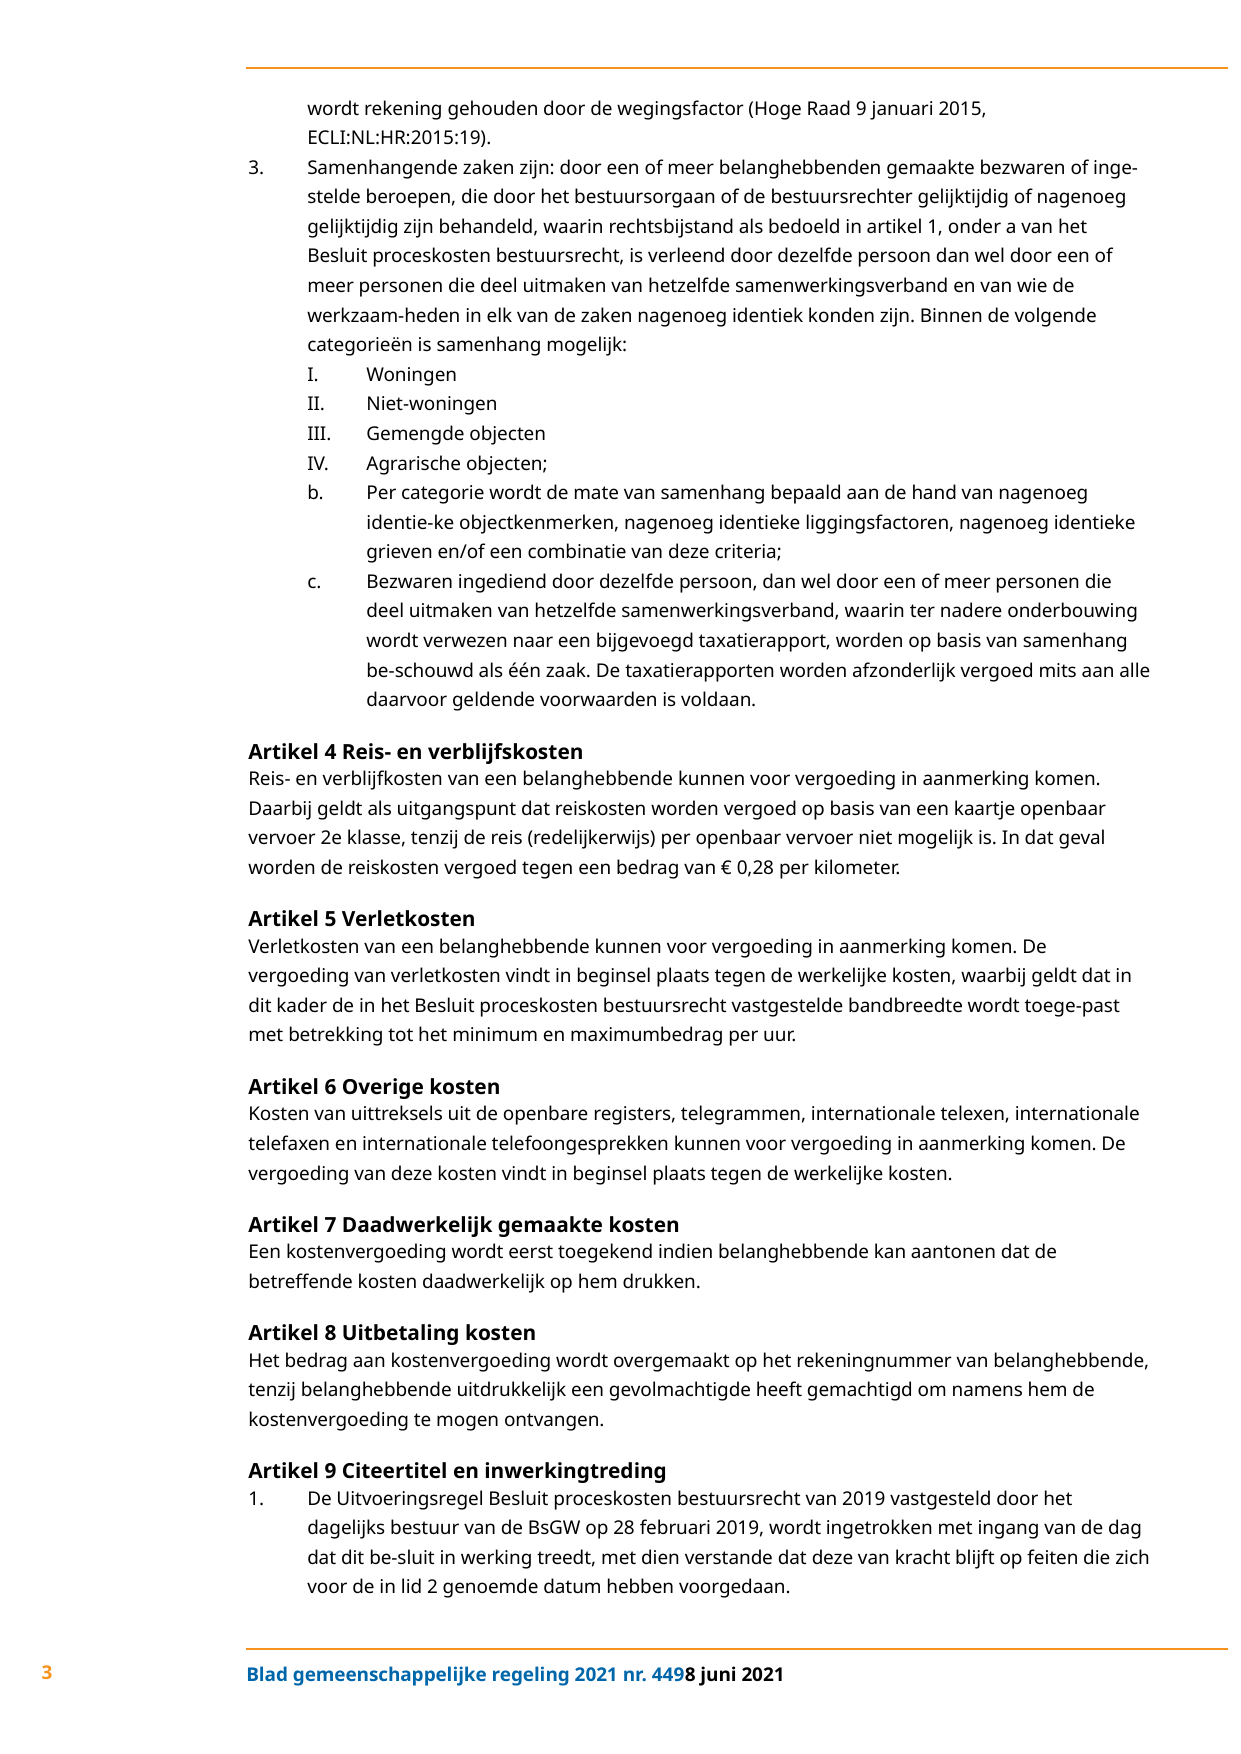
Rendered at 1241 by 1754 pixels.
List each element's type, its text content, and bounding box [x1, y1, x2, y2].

list Gemengde objecten [307, 420, 1152, 446]
picture [41, 47, 231, 172]
text Een kostenvergoeding wordt eerst toegekend indien belanghebbende kan aantonen dat de betreffende kosten daadwerkelijk op hem drukken. [248, 1238, 1152, 1294]
text Reis- en verblijfkosten van een belanghebbende kunnen voor vergoeding in aanmerking komen. Daarbij geldt als uitgangspunt dat reiskosten worden vergoed op basis van een kaartje openbaar vervoer 2e klasse, tenzij de reis (redelijkerwijs) per openbaar vervoer niet mogelijk is. In dat geval worden de reiskosten vergoed tegen een bedrag van € 0,28 per kilometer. [248, 765, 1152, 880]
text Artikel 8 Uitbetaling kosten [248, 1318, 1152, 1347]
list De Uitvoeringsregel Besluit proceskosten bestuursrecht van 2019 vastgesteld door het dagelijks bestuur van de BsGW op 28 februari 2019, wordt ingetrokken met ingang van de dag dat dit be-sluit in werking treedt, met dien verstande dat deze van kracht blijft op feiten die zich voor de in lid 2 genoemde datum hebben voorgedaan. [248, 1485, 1152, 1599]
text Kosten van uittreksels uit de openbare registers, telegrammen, internationale telexen, internationale telefaxen en internationale telefoongesprekken kunnen voor vergoeding in aanmerking komen. De vergoeding van deze kosten vindt in beginsel plaats tegen de werkelijke kosten. [248, 1101, 1152, 1185]
text Artikel 5 Verletkosten [248, 904, 1152, 933]
text Artikel 9 Citeertitel en inwerkingtreding [248, 1457, 1152, 1485]
text Artikel 4 Reis- en verblijfskosten [248, 737, 1152, 765]
list Bezwaren ingediend door dezelfde persoon, dan wel door een of meer personen die deel uitmaken van hetzelfde samenwerkingsverband, waarin ter nadere onderbouwing wordt verwezen naar een bijgevoegd taxatierapport, worden op basis van samenhang be-schouwd als één zaak. De taxatierapporten worden afzonderlijk vergoed mits aan alle daarvoor geldende voorwaarden is voldaan. [307, 568, 1152, 712]
list wordt rekening gehouden door de wegingsfactor (Hoge Raad 9 januari 2015, ECLI:NL:HR:2015:19). [248, 95, 1152, 150]
list Niet-woningen [307, 391, 1152, 416]
text Artikel 6 Overige kosten [248, 1072, 1152, 1101]
text Verletkosten van een belanghebbende kunnen voor vergoeding in aanmerking komen. De vergoeding van verletkosten vindt in beginsel plaats tegen de werkelijke kosten, waarbij geldt dat in dit kader de in het Besluit proceskosten bestuursrecht vastgestelde bandbreedte wordt toege-past met betrekking tot het minimum en maximumbedrag per uur. [248, 933, 1152, 1047]
list Samenhangende zaken zijn: door een of meer belanghebbenden gemaakte bezwaren of inge-stelde beroepen, die door het bestuursorgaan of de bestuursrechter gelijktijdig of nagenoeg gelijktijdig zijn behandeld, waarin rechtsbijstand als bedoeld in artikel 1, onder a van het Besluit proceskosten bestuursrecht, is verleend door dezelfde persoon dan wel door een of meer personen die deel uitmaken van hetzelfde samenwerkingsverband en van wie de werkzaam-heden in elk van de zaken nagenoeg identiek konden zijn. Binnen de volgende categorieën is samenhang mogelijk: [248, 154, 1152, 357]
list Woningen [307, 361, 1152, 387]
list Per categorie wordt de mate van samenhang bepaald aan de hand van nagenoeg identie-ke objectkenmerken, nagenoeg identieke liggingsfactoren, nagenoeg identieke grieven en/of een combinatie van deze criteria; [307, 479, 1152, 564]
list Agrarische objecten; [307, 450, 1152, 476]
text Het bedrag aan kostenvergoeding wordt overgemaakt op het rekeningnummer van belanghebbende, tenzij belanghebbende uitdrukkelijk een gevolmachtigde heeft gemachtigd om namens hem de kostenvergoeding te mogen ontvangen. [248, 1347, 1152, 1432]
text Artikel 7 Daadwerkelijk gemaakte kosten [248, 1210, 1152, 1238]
